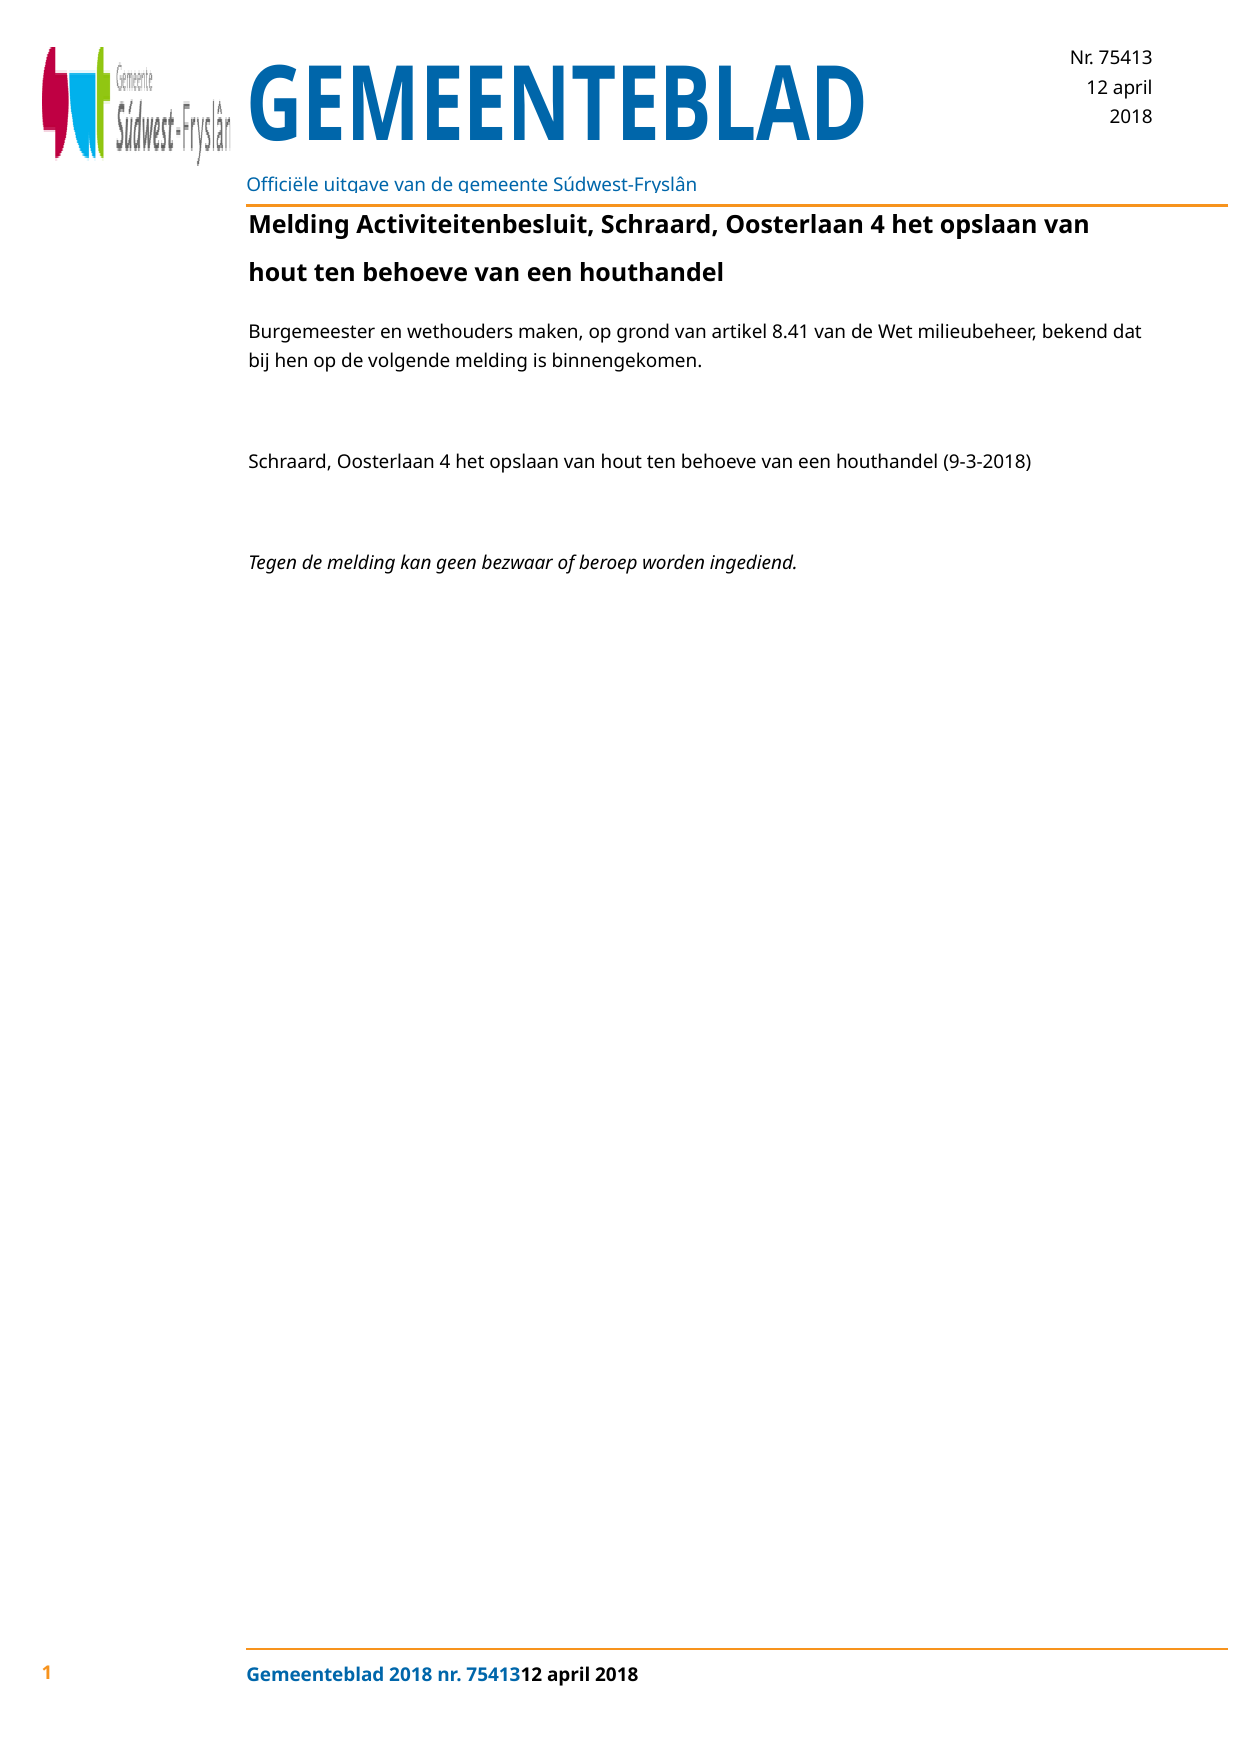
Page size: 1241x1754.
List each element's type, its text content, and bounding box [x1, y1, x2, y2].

picture [41, 47, 231, 172]
text Burgemeester en wethouders maken, op grond van artikel 8.41 van de Wet milieubeheer, bekend dat bij hen op de volgende melding is binnengekomen. [248, 318, 1152, 373]
text Tegen de melding kan geen bezwaar of beroep worden ingediend. [248, 549, 1152, 575]
text Schraard, Oosterlaan 4 het opslaan van hout ten behoeve van een houthandel (9-3-2018) [248, 448, 1152, 474]
text Melding Activiteitenbesluit, Schraard, Oosterlaan 4 het opslaan van hout ten behoeve van een houthandel [248, 207, 1152, 288]
